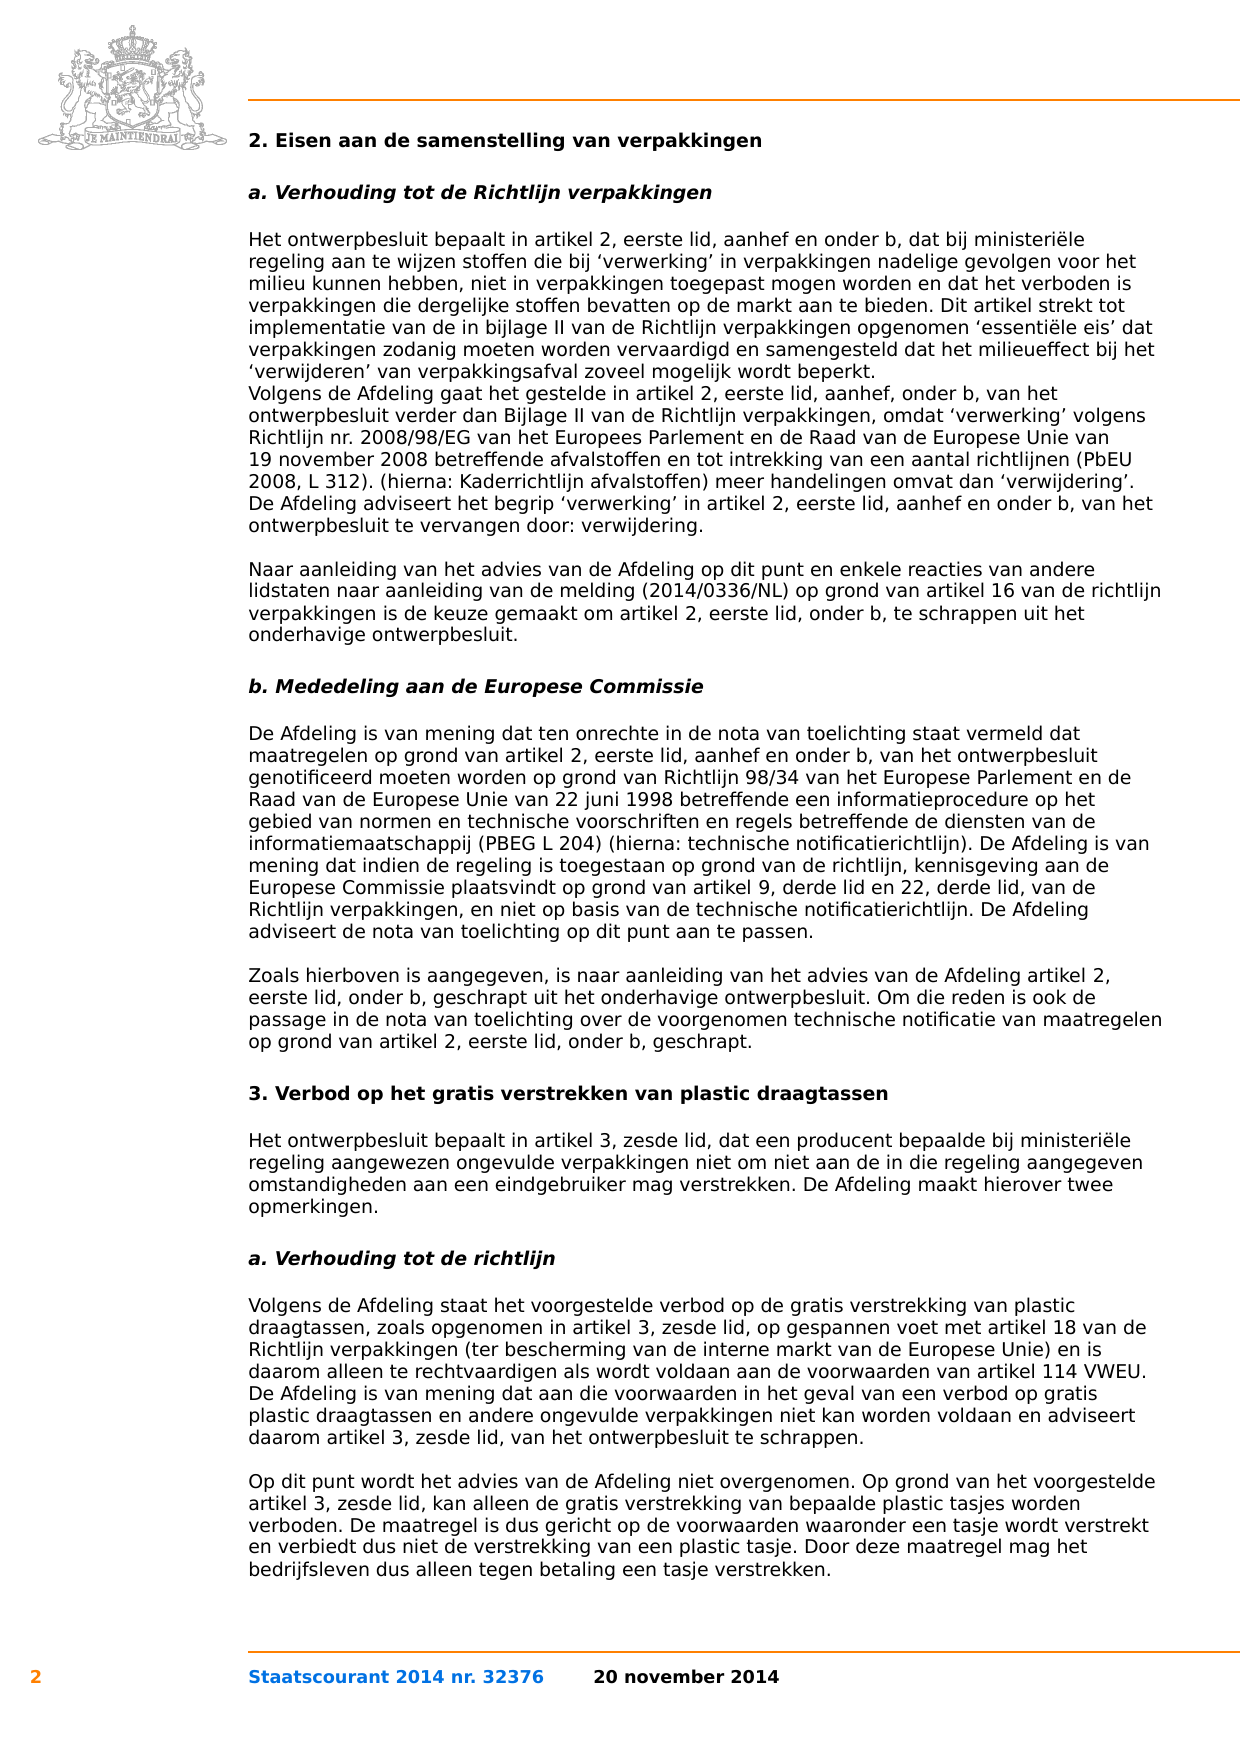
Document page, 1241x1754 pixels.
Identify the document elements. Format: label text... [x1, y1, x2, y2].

text De Afdeling is van mening dat ten onrechte in de nota van toelichting staat vermeld dat maatregelen op grond van artikel 2, eerste lid, aanhef en onder b, van het ontwerpbesluit genotificeerd moeten worden op grond van Richtlijn 98/34 van het Europese Parlement en de Raad van de Europese Unie van 22 juni 1998 betreffende een informatieprocedure op het gebied van normen en technische voorschriften en regels betreffende de diensten van de informatiemaatschappij (PBEG L 204) (hierna: technische notificatierichtlijn). De Afdeling is van mening dat indien de regeling is toegestaan op grond van de richtlijn, kennisgeving aan de Europese Commissie plaatsvindt op grond van artikel 9, derde lid en 22, derde lid, van de Richtlijn verpakkingen, en niet op basis van de technische notificatierichtlijn. De Afdeling adviseert de nota van toelichting op dit punt aan te passen. [248, 723, 1163, 943]
text Op dit punt wordt het advies van de Afdeling niet overgenomen. Op grond van het voorgestelde artikel 3, zesde lid, kan alleen de gratis verstrekking van bepaalde plastic tasjes worden verboden. De maatregel is dus gericht op de voorwaarden waaronder een tasje wordt verstrekt en verbiedt dus niet de verstrekking van een plastic tasje. Door deze maatregel mag het bedrijfsleven dus alleen tegen betaling een tasje verstrekken. [248, 1471, 1163, 1580]
text Volgens de Afdeling gaat het gestelde in artikel 2, eerste lid, aanhef, onder b, van het ontwerpbesluit verder dan Bijlage II van de Richtlijn verpakkingen, omdat ‘verwerking’ volgens Richtlijn nr. 2008/98/EG van het Europees Parlement en de Raad van de Europese Unie van 19 november 2008 betreffende afvalstoffen en tot intrekking van een aantal richtlijnen (PbEU 2008, L 312). (hierna: Kaderrichtlijn afvalstoffen) meer handelingen omvat dan ‘verwijdering’. [248, 383, 1163, 493]
picture [38, 25, 227, 150]
subtitle b. Mededeling aan de Europese Commissie [248, 676, 1163, 698]
subtitle 3. Verbod op het gratis verstrekken van plastic draagtassen [248, 1083, 1163, 1105]
subtitle 2. Eisen aan de samenstelling van verpakkingen [248, 130, 1163, 152]
text Zoals hierboven is aangegeven, is naar aanleiding van het advies van de Afdeling artikel 2, eerste lid, onder b, geschrapt uit het onderhavige ontwerpbesluit. Om die reden is ook de passage in de nota van toelichting over de voorgenomen technische notificatie van maatregelen op grond van artikel 2, eerste lid, onder b, geschrapt. [248, 965, 1163, 1053]
text Het ontwerpbesluit bepaalt in artikel 2, eerste lid, aanhef en onder b, dat bij ministeriële regeling aan te wijzen stoffen die bij ‘verwerking’ in verpakkingen nadelige gevolgen voor het milieu kunnen hebben, niet in verpakkingen toegepast mogen worden en dat het verboden is verpakkingen die dergelijke stoffen bevatten op de markt aan te bieden. Dit artikel strekt tot implementatie van de in bijlage II van de Richtlijn verpakkingen opgenomen ‘essentiële eis’ dat verpakkingen zodanig moeten worden vervaardigd en samengesteld dat het milieueffect bij het ‘verwijderen’ van verpakkingsafval zoveel mogelijk wordt beperkt. [248, 229, 1163, 383]
text Naar aanleiding van het advies van de Afdeling op dit punt en enkele reacties van andere lidstaten naar aanleiding van de melding (2014/0336/NL) op grond van artikel 16 van de richtlijn verpakkingen is de keuze gemaakt om artikel 2, eerste lid, onder b, te schrappen uit het onderhavige ontwerpbesluit. [248, 558, 1163, 646]
subtitle a. Verhouding tot de Richtlijn verpakkingen [248, 182, 1163, 204]
text Het ontwerpbesluit bepaalt in artikel 3, zesde lid, dat een producent bepaalde bij ministeriële regeling aangewezen ongevulde verpakkingen niet om niet aan de in die regeling aangegeven omstandigheden aan een eindgebruiker mag verstrekken. De Afdeling maakt hierover twee opmerkingen. [248, 1130, 1163, 1218]
text De Afdeling adviseert het begrip ‘verwerking’ in artikel 2, eerste lid, aanhef en onder b, van het ontwerpbesluit te vervangen door: verwijdering. [248, 493, 1163, 537]
text Volgens de Afdeling staat het voorgestelde verbod op de gratis verstrekking van plastic draagtassen, zoals opgenomen in artikel 3, zesde lid, op gespannen voet met artikel 18 van de Richtlijn verpakkingen (ter bescherming van de interne markt van de Europese Unie) en is daarom alleen te rechtvaardigen als wordt voldaan aan de voorwaarden van artikel 114 VWEU. De Afdeling is van mening dat aan die voorwaarden in het geval van een verbod op gratis plastic draagtassen en andere ongevulde verpakkingen niet kan worden voldaan en adviseert daarom artikel 3, zesde lid, van het ontwerpbesluit te schrappen. [248, 1295, 1163, 1449]
subtitle a. Verhouding tot de richtlijn [248, 1248, 1163, 1270]
